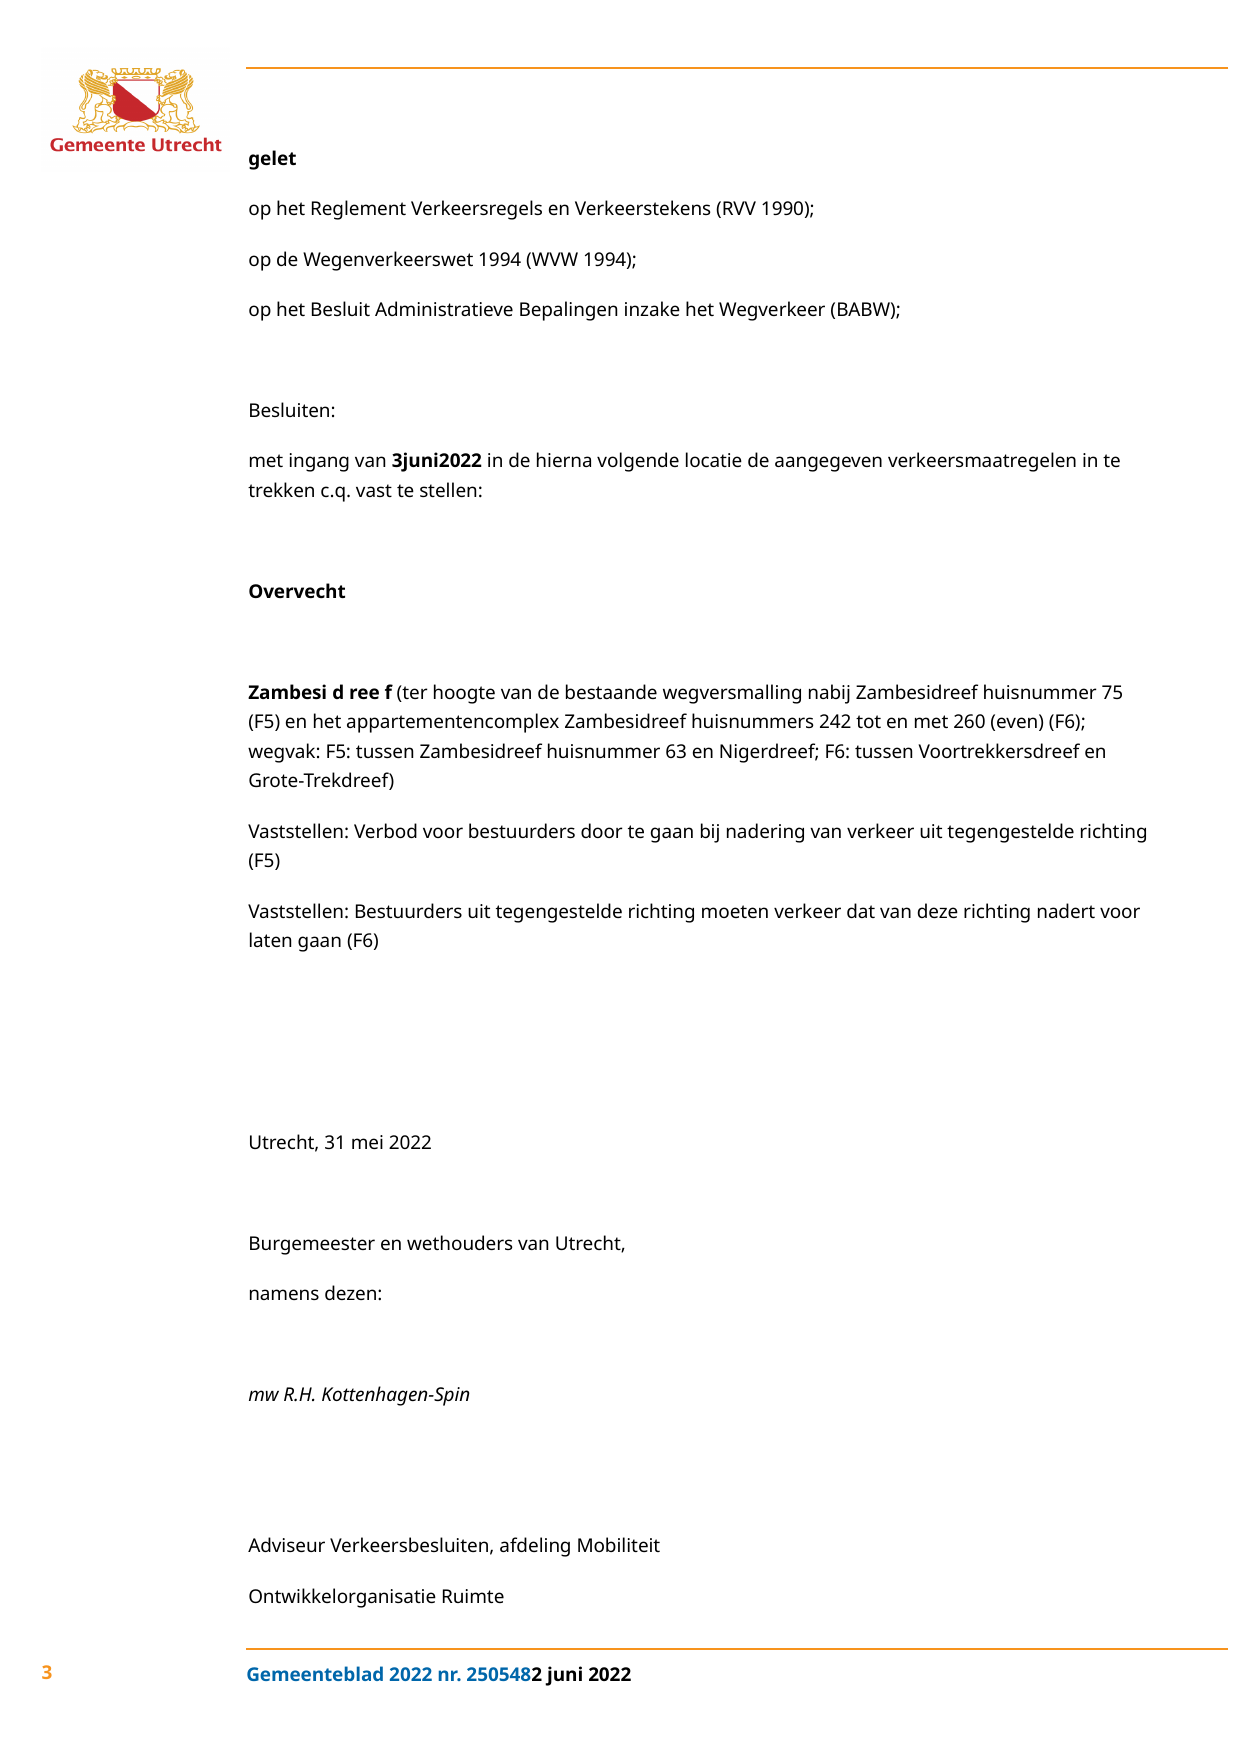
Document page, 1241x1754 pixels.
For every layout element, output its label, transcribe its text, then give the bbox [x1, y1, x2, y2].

text op het Besluit Administratieve Bepalingen inzake het Wegverkeer (BABW); [248, 296, 1152, 322]
text namens dezen: [248, 1281, 1152, 1306]
text Besluiten: [248, 397, 1152, 423]
text op de Wegenverkeerswet 1994 (WVW 1994); [248, 246, 1152, 272]
text Vaststellen: Verbod voor bestuurders door te gaan bij nadering van verkeer uit tegengestelde richting (F5) [248, 818, 1152, 873]
text Utrecht, 31 mei 2022 [248, 1129, 1152, 1155]
text op het Reglement Verkeersregels en Verkeerstekens (RVV 1990); [248, 196, 1152, 221]
text Adviseur Verkeersbesluiten, afdeling Mobiliteit [248, 1533, 1152, 1558]
text Vaststellen: Bestuurders uit tegengestelde richting moeten verkeer dat van deze richting nadert voor laten gaan (F6) [248, 898, 1152, 953]
text Ontwikkelorganisatie Ruimte [248, 1583, 1152, 1609]
text mw R.H. Kottenhagen-Spin [248, 1381, 1152, 1407]
text met ingang van 3juni2022 in de hierna volgende locatie de aangegeven verkeersmaatregelen in te trekken c.q. vast te stellen: [248, 448, 1152, 503]
picture [41, 47, 231, 172]
text Burgemeester en wethouders van Utrecht, [248, 1230, 1152, 1256]
text Zambesi d ree f (ter hoogte van de bestaande wegversmalling nabij Zambesidreef huisnummer 75 (F5) en het appartementencomplex Zambesidreef huisnummers 242 tot en met 260 (even) (F6); wegvak: F5: tussen Zambesidreef huisnummer 63 en Nigerdreef; F6: tussen Voortrekkersdreef en Grote-Trekdreef) [248, 679, 1152, 793]
text Overvecht [248, 578, 1152, 604]
text gelet [248, 145, 1152, 171]
